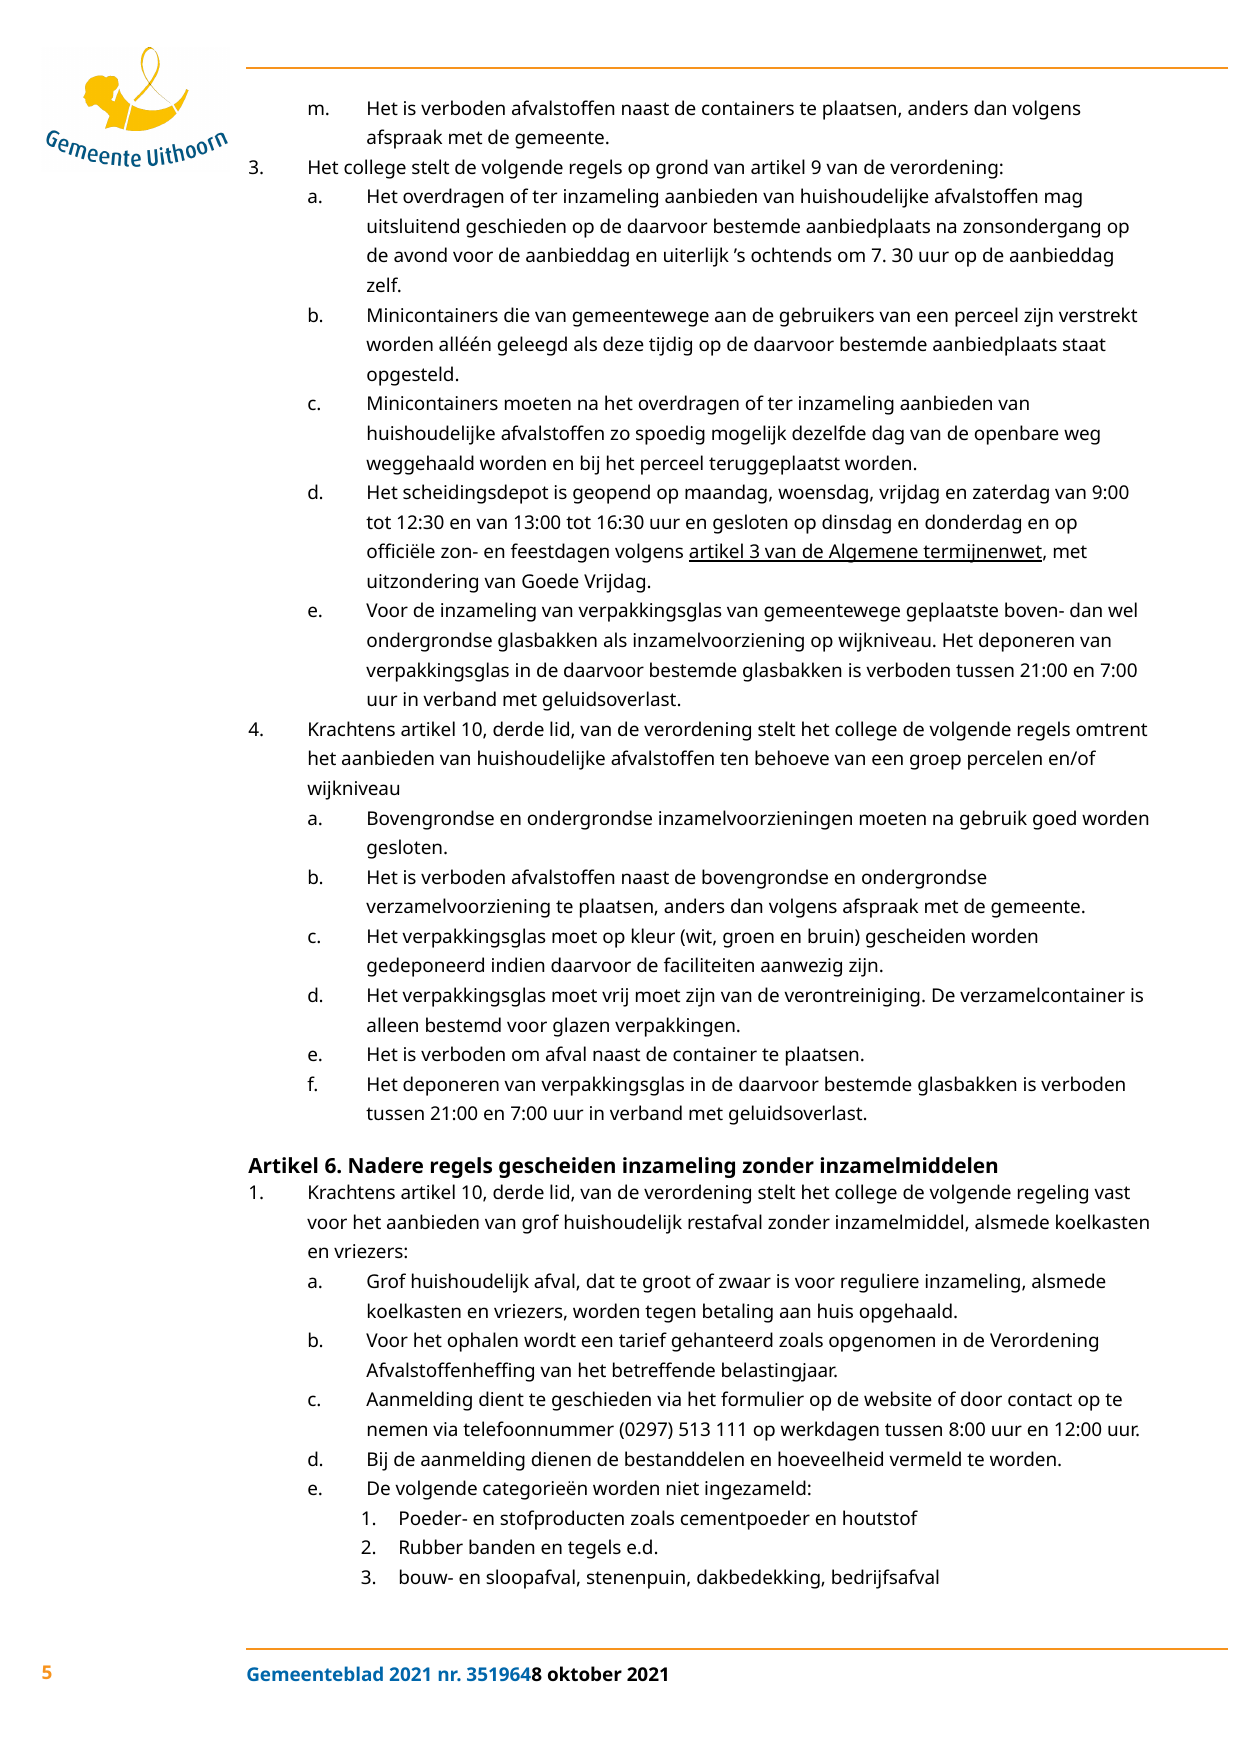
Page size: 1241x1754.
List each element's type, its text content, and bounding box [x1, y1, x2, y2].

list Het deponeren van verpakkingsglas in de daarvoor bestemde glasbakken is verboden tussen 21:00 en 7:00 uur in verband met geluidsoverlast. [307, 1071, 1152, 1126]
list Rubber banden en tegels e.d. [361, 1534, 1152, 1560]
list Krachtens artikel 10, derde lid, van de verordening stelt het college de volgende regeling vast voor het aanbieden van grof huishoudelijk restafval zonder inzamelmiddel, alsmede koelkasten en vriezers: [248, 1179, 1152, 1264]
list Het verpakkingsglas moet op kleur (wit, groen en bruin) gescheiden worden gedeponeerd indien daarvoor de faciliteiten aanwezig zijn. [307, 923, 1152, 978]
list Grof huishoudelijk afval, dat te groot of zwaar is voor reguliere inzameling, alsmede koelkasten en vriezers, worden tegen betaling aan huis opgehaald. [307, 1268, 1152, 1323]
picture [41, 47, 231, 172]
list Het is verboden afvalstoffen naast de bovengrondse en ondergrondse verzamelvoorziening te plaatsen, anders dan volgens afspraak met de gemeente. [307, 864, 1152, 919]
list Het scheidingsdepot is geopend op maandag, woensdag, vrijdag en zaterdag van 9:00 tot 12:30 en van 13:00 tot 16:30 uur en gesloten op dinsdag en donderdag en op officiële zon- en feestdagen volgens artikel 3 van de Algemene termijnenwet, met uitzondering van Goede Vrijdag. [307, 479, 1152, 594]
text Artikel 6. Nadere regels gescheiden inzameling zonder inzamelmiddelen [248, 1151, 1152, 1179]
list Voor het ophalen wordt een tarief gehanteerd zoals opgenomen in de Verordening Afvalstoffenheffing van het betreffende belastingjaar. [307, 1327, 1152, 1383]
list Het is verboden afvalstoffen naast de containers te plaatsen, anders dan volgens afspraak met de gemeente. [307, 95, 1152, 150]
list Voor de inzameling van verpakkingsglas van gemeentewege geplaatste boven- dan wel ondergrondse glasbakken als inzamelvoorziening op wijkniveau. Het deponeren van verpakkingsglas in de daarvoor bestemde glasbakken is verboden tussen 21:00 en 7:00 uur in verband met geluidsoverlast. [307, 598, 1152, 712]
list Het verpakkingsglas moet vrij moet zijn van de verontreiniging. De verzamelcontainer is alleen bestemd voor glazen verpakkingen. [307, 982, 1152, 1038]
list Poeder- en stofproducten zoals cementpoeder en houtstof [361, 1505, 1152, 1531]
list Het college stelt de volgende regels op grond van artikel 9 van de verordening: [248, 154, 1152, 180]
list Het overdragen of ter inzameling aanbieden van huishoudelijke afvalstoffen mag uitsluitend geschieden op de daarvoor bestemde aanbiedplaats na zonsondergang op de avond voor de aanbieddag en uiterlijk ’s ochtends om 7. 30 uur op de aanbieddag zelf. [307, 183, 1152, 298]
list Aanmelding dient te geschieden via het formulier op de website of door contact op te nemen via telefoonnummer (0297) 513 111 op werkdagen tussen 8:00 uur en 12:00 uur. [307, 1387, 1152, 1442]
list bouw- en sloopafval, stenenpuin, dakbedekking, bedrijfsafval [361, 1564, 1152, 1590]
list Bovengrondse en ondergrondse inzamelvoorzieningen moeten na gebruik goed worden gesloten. [307, 805, 1152, 860]
list Het is verboden om afval naast de container te plaatsen. [307, 1041, 1152, 1067]
list Minicontainers moeten na het overdragen of ter inzameling aanbieden van huishoudelijke afvalstoffen zo spoedig mogelijk dezelfde dag van de openbare weg weggehaald worden en bij het perceel teruggeplaatst worden. [307, 391, 1152, 476]
list Minicontainers die van gemeentewege aan de gebruikers van een perceel zijn verstrekt worden alléén geleegd als deze tijdig op de daarvoor bestemde aanbiedplaats staat opgesteld. [307, 302, 1152, 387]
list De volgende categorieën worden niet ingezameld: [307, 1475, 1152, 1501]
list Bij de aanmelding dienen de bestanddelen en hoeveelheid vermeld te worden. [307, 1446, 1152, 1471]
list Krachtens artikel 10, derde lid, van de verordening stelt het college de volgende regels omtrent het aanbieden van huishoudelijke afvalstoffen ten behoeve van een groep percelen en/of wijkniveau [248, 716, 1152, 801]
